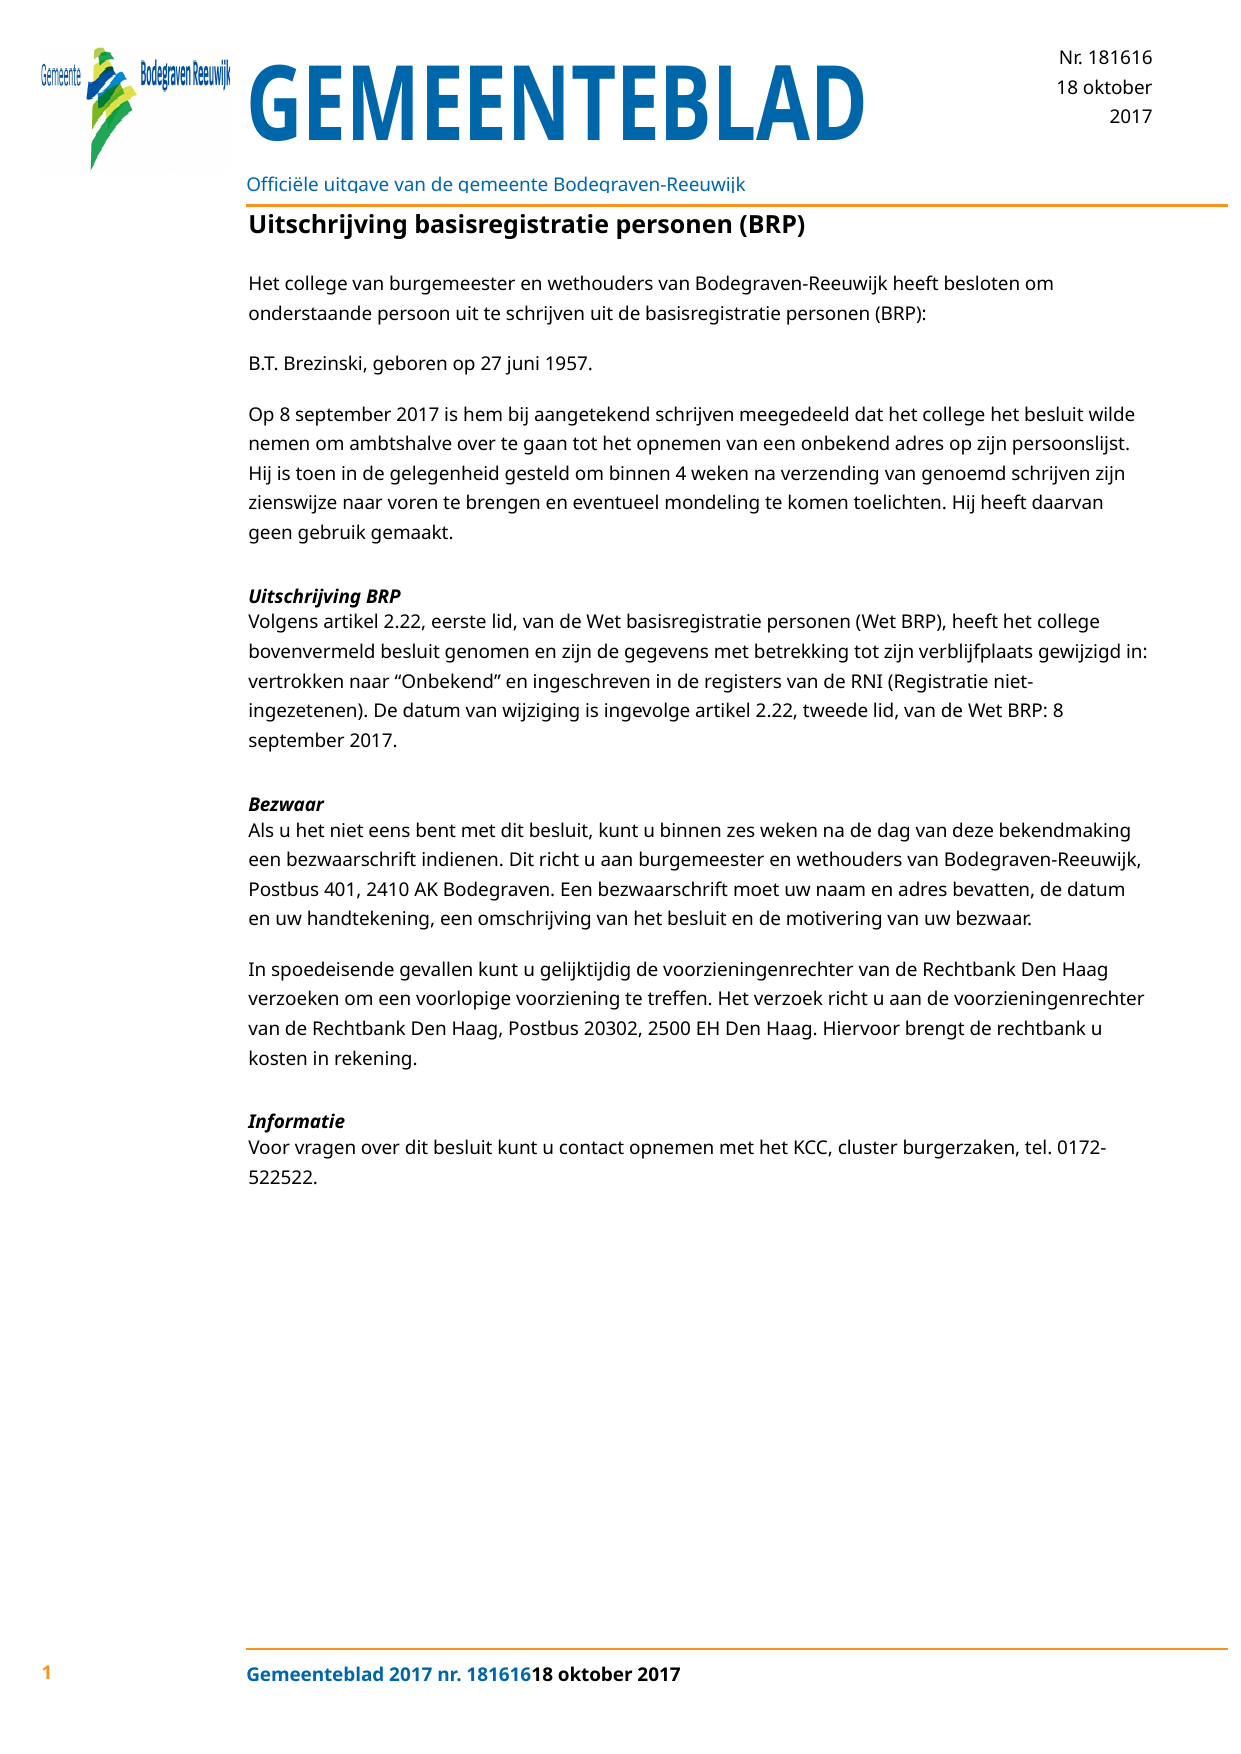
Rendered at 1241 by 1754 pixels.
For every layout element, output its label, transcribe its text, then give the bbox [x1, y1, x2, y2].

text B.T. Brezinski, geboren op 27 juni 1957. [248, 350, 1152, 376]
text Uitschrijving BRP [248, 583, 1152, 609]
text Volgens artikel 2.22, eerste lid, van de Wet basisregistratie personen (Wet BRP), heeft het college bovenvermeld besluit genomen en zijn de gegevens met betrekking tot zijn verblijfplaats gewijzigd in: vertrokken naar “Onbekend” en ingeschreven in de registers van de RNI (Registratie niet-ingezetenen). De datum van wijziging is ingevolge artikel 2.22, tweede lid, van de Wet BRP: 8 september 2017. [248, 609, 1152, 753]
text Op 8 september 2017 is hem bij aangetekend schrijven meegedeeld dat het college het besluit wilde nemen om ambtshalve over te gaan tot het opnemen van een onbekend adres op zijn persoonslijst. Hij is toen in de gelegenheid gesteld om binnen 4 weken na verzending van genoemd schrijven zijn zienswijze naar voren te brengen en eventueel mondeling te komen toelichten. Hij heeft daarvan geen gebruik gemaakt. [248, 401, 1152, 545]
text Als u het niet eens bent met dit besluit, kunt u binnen zes weken na de dag van deze bekendmaking een bezwaarschrift indienen. Dit richt u aan burgemeester en wethouders van Bodegraven-Reeuwijk, Postbus 401, 2410 AK Bodegraven. Een bezwaarschrift moet uw naam en adres bevatten, de datum en uw handtekening, een omschrijving van het besluit en de motivering van uw bezwaar. [248, 817, 1152, 931]
text In spoedeisende gevallen kunt u gelijktijdig de voorzieningenrechter van de Rechtbank Den Haag verzoeken om een voorlopige voorziening te treffen. Het verzoek richt u aan de voorzieningenrechter van de Rechtbank Den Haag, Postbus 20302, 2500 EH Den Haag. Hiervoor brengt de rechtbank u kosten in rekening. [248, 956, 1152, 1070]
text Uitschrijving basisregistratie personen (BRP) [248, 207, 1152, 241]
text Het college van burgemeester en wethouders van Bodegraven-Reeuwijk heeft besloten om onderstaande persoon uit te schrijven uit de basisregistratie personen (BRP): [248, 270, 1152, 326]
text Bezwaar [248, 791, 1152, 817]
picture [41, 47, 231, 172]
text Voor vragen over dit besluit kunt u contact opnemen met het KCC, cluster burgerzaken, tel. 0172-522522. [248, 1134, 1152, 1190]
text Informatie [248, 1109, 1152, 1134]
